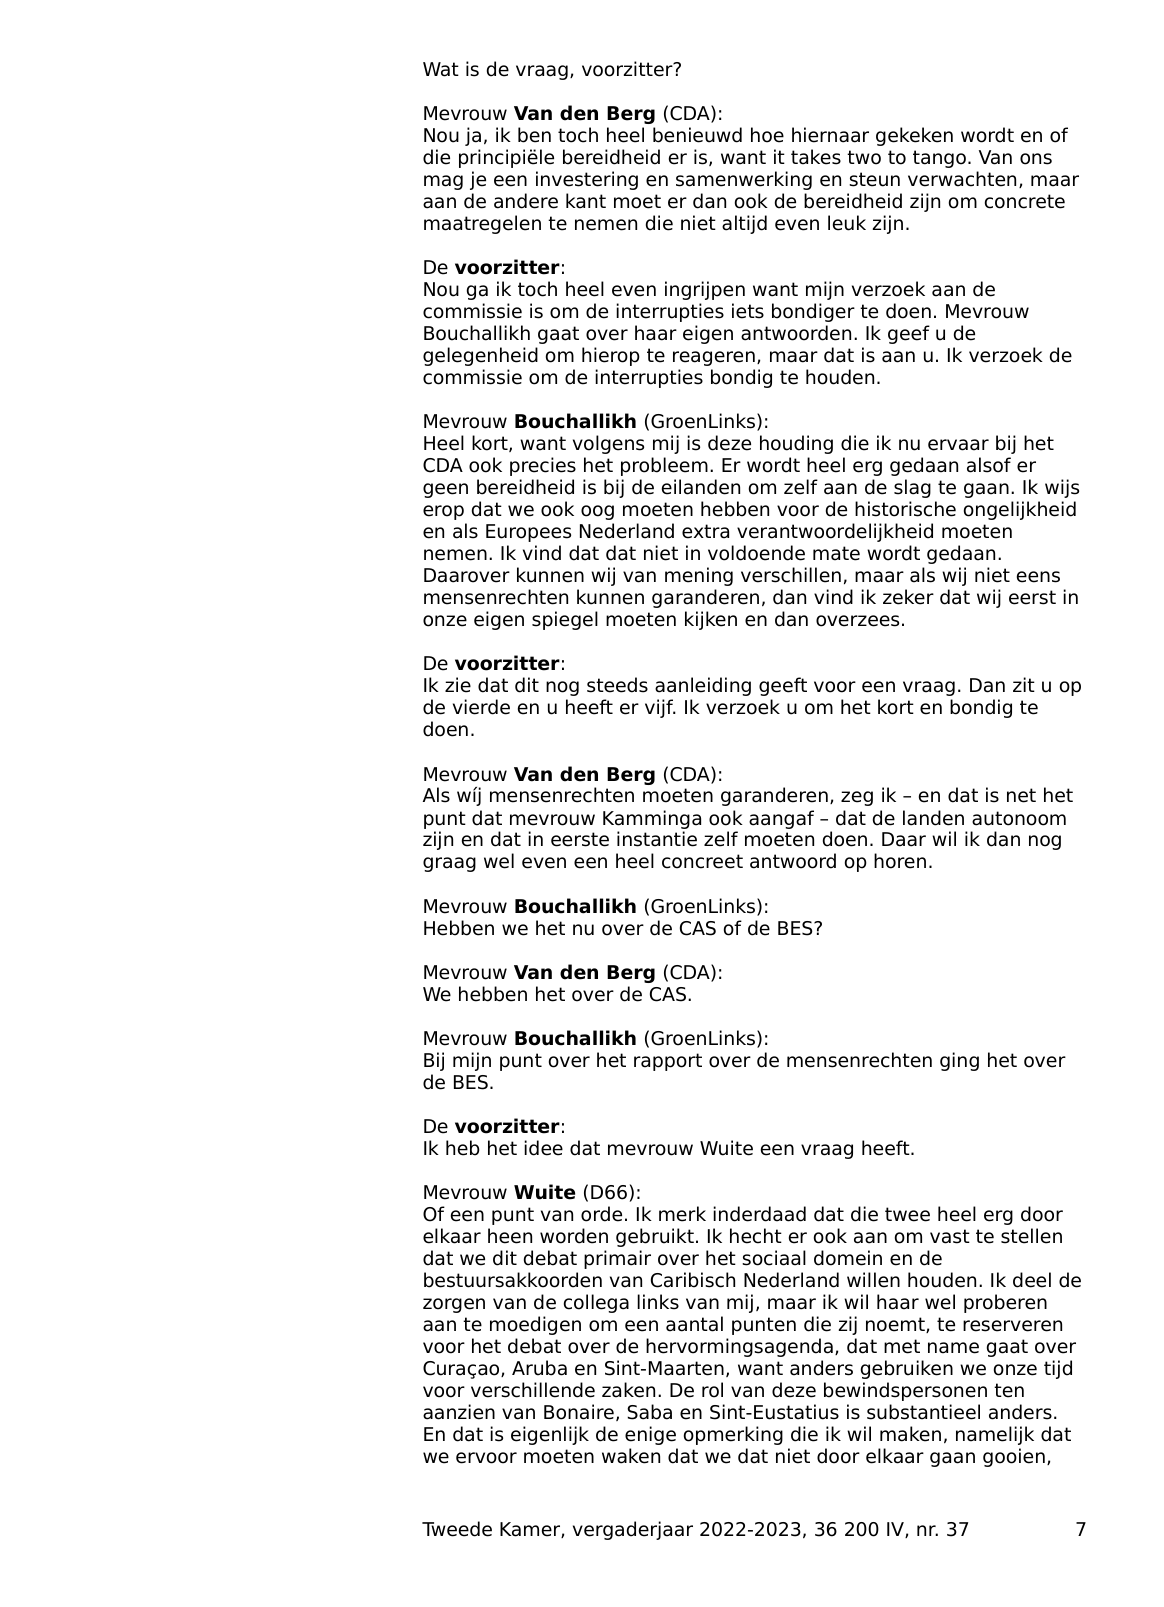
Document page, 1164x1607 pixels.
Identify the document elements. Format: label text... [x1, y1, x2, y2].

text Mevrouw Bouchallikh (GroenLinks): [422, 896, 1087, 917]
text Nou ga ik toch heel even ingrijpen want mijn verzoek aan de commissie is om de interrupties iets bondiger te doen. Mevrouw Bouchallikh gaat over haar eigen antwoorden. Ik geef u de gelegenheid om hierop te reageren, maar dat is aan u. Ik verzoek de commissie om de interrupties bondig te houden. [422, 279, 1087, 389]
text We hebben het over de CAS. [422, 984, 1087, 1006]
text Ik zie dat dit nog steeds aanleiding geeft voor een vraag. Dan zit u op de vierde en u heeft er vijf. Ik verzoek u om het kort en bondig te doen. [422, 675, 1087, 741]
text De voorzitter: [422, 1116, 1087, 1138]
text De voorzitter: [422, 257, 1087, 279]
text Mevrouw Van den Berg (CDA): [422, 763, 1087, 785]
text Mevrouw Wuite (D66): [422, 1182, 1087, 1204]
text Mevrouw Van den Berg (CDA): [422, 962, 1087, 984]
text Nou ja, ik ben toch heel benieuwd hoe hiernaar gekeken wordt en of die principiële bereidheid er is, want it takes two to tango. Van ons mag je een investering en samenwerking en steun verwachten, maar aan de andere kant moet er dan ook de bereidheid zijn om concrete maatregelen te nemen die niet altijd even leuk zijn. [422, 125, 1087, 235]
text De voorzitter: [422, 653, 1087, 675]
text Bij mijn punt over het rapport over de mensenrechten ging het over de BES. [422, 1050, 1087, 1094]
text Mevrouw Bouchallikh (GroenLinks): [422, 1028, 1087, 1050]
text Ik heb het idee dat mevrouw Wuite een vraag heeft. [422, 1138, 1087, 1160]
text Heel kort, want volgens mij is deze houding die ik nu ervaar bij het CDA ook precies het probleem. Er wordt heel erg gedaan alsof er geen bereidheid is bij de eilanden om zelf aan de slag te gaan. Ik wijs erop dat we ook oog moeten hebben voor de historische ongelijkheid en als Europees Nederland extra verantwoordelijkheid moeten nemen. Ik vind dat dat niet in voldoende mate wordt gedaan. Daarover kunnen wij van mening verschillen, maar als wij niet eens mensenrechten kunnen garanderen, dan vind ik zeker dat wij eerst in onze eigen spiegel moeten kijken en dan overzees. [422, 433, 1087, 631]
text Mevrouw Bouchallikh (GroenLinks): [422, 411, 1087, 433]
text Wat is de vraag, voorzitter? [422, 59, 1087, 81]
text Of een punt van orde. Ik merk inderdaad dat die twee heel erg door elkaar heen worden gebruikt. Ik hecht er ook aan om vast te stellen dat we dit debat primair over het sociaal domein en de bestuursakkoorden van Caribisch Nederland willen houden. Ik deel de zorgen van de collega links van mij, maar ik wil haar wel proberen aan te moedigen om een aantal punten die zij noemt, te reserveren voor het debat over de hervormingsagenda, dat met name gaat over Curaçao, Aruba en Sint-Maarten, want anders gebruiken we onze tijd voor verschillende zaken. De rol van deze bewindspersonen ten aanzien van Bonaire, Saba en Sint-Eustatius is substantieel anders. En dat is eigenlijk de enige opmerking die ik wil maken, namelijk dat we ervoor moeten waken dat we dat niet door elkaar gaan gooien, [422, 1204, 1087, 1468]
text Mevrouw Van den Berg (CDA): [422, 103, 1087, 125]
text Hebben we het nu over de CAS of de BES? [422, 917, 1087, 939]
text Als wíj mensenrechten moeten garanderen, zeg ik – en dat is net het punt dat mevrouw Kamminga ook aangaf – dat de landen autonoom zijn en dat in eerste instantie zelf moeten doen. Daar wil ik dan nog graag wel even een heel concreet antwoord op horen. [422, 785, 1087, 873]
